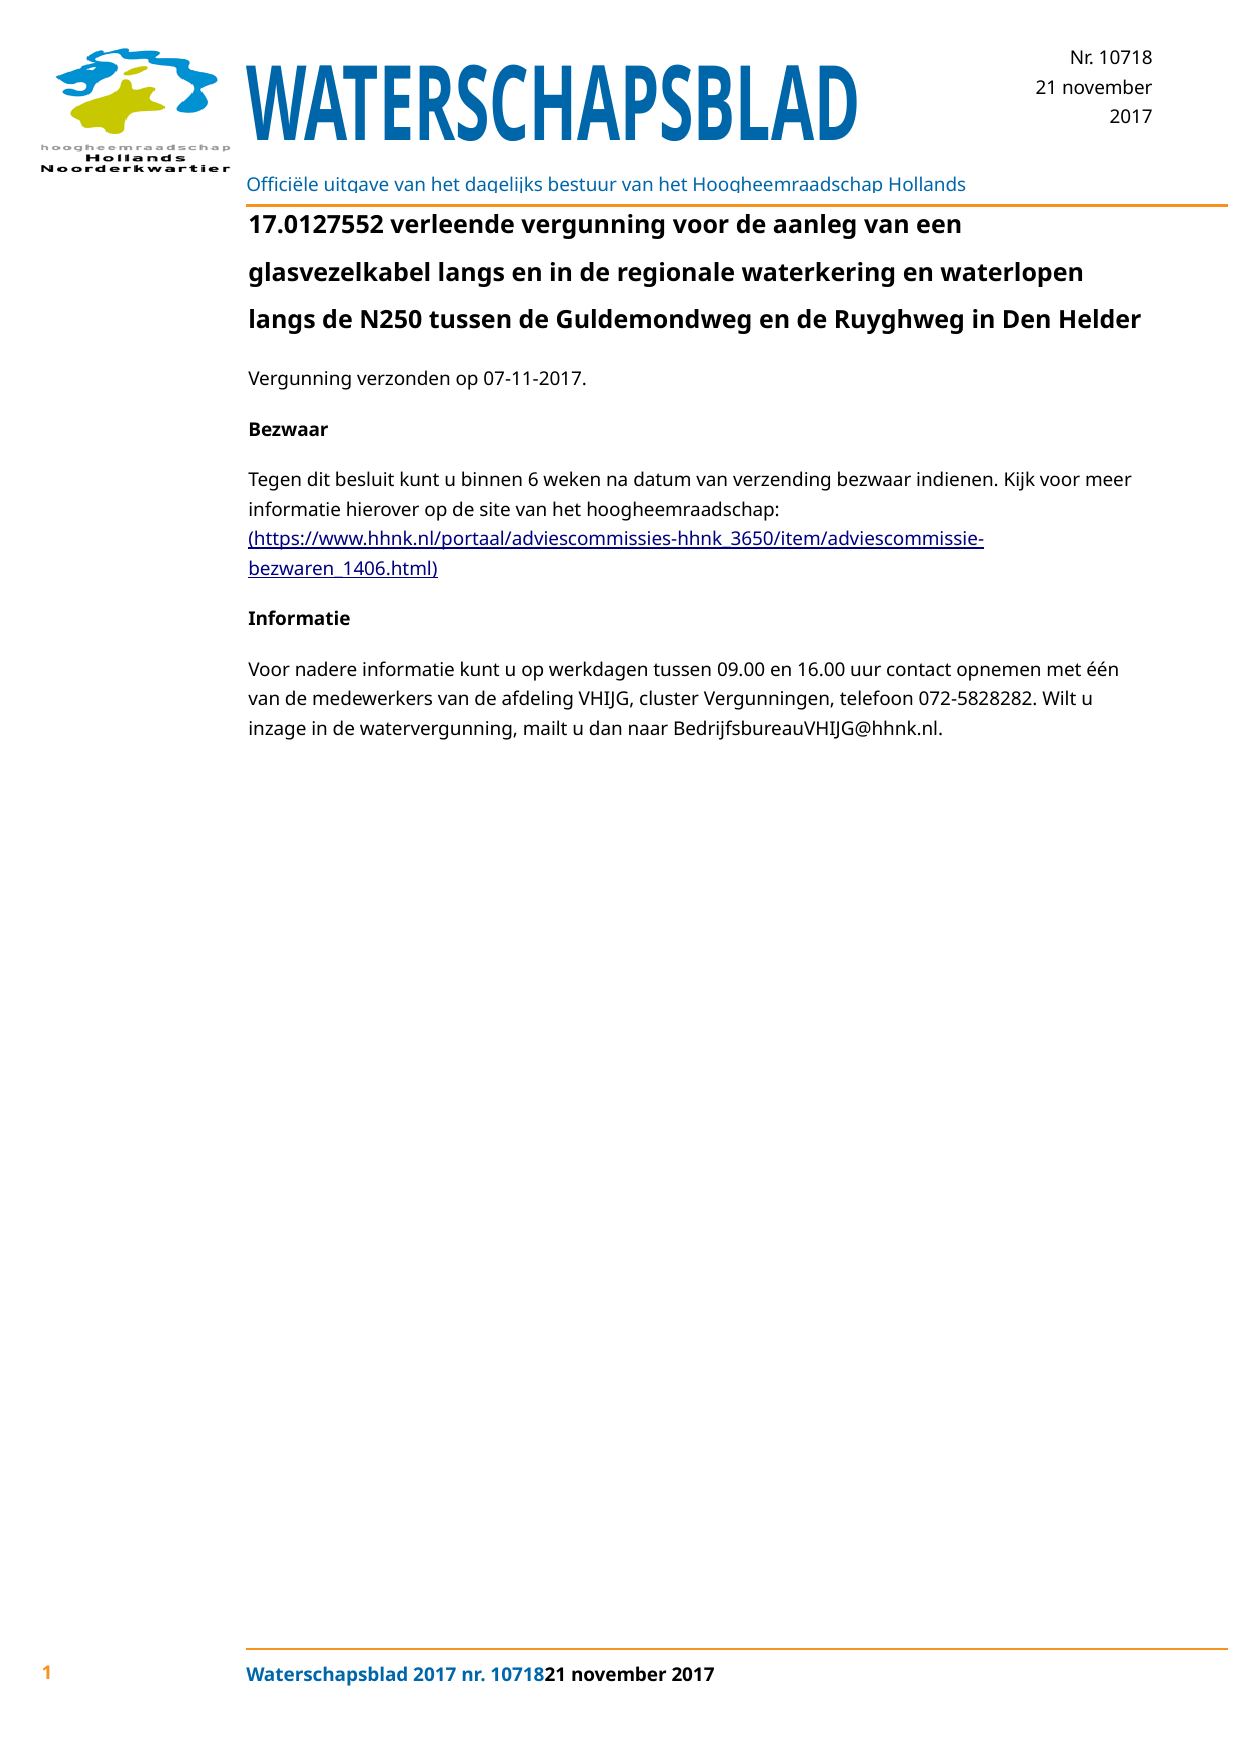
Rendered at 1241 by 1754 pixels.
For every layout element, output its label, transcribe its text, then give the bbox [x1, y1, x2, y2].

text Informatie [248, 606, 1152, 631]
text 17.0127552 verleende vergunning voor de aanleg van een glasvezelkabel langs en in de regionale waterkering en waterlopen langs de N250 tussen de Guldemondweg en de Ruyghweg in Den Helder [248, 207, 1152, 336]
text Tegen dit besluit kunt u binnen 6 weken na datum van verzending bezwaar indienen. Kijk voor meer informatie hierover op de site van het hoogheemraadschap: (https://www.hhnk.nl/portaal/adviescommissies-hhnk_3650/item/adviescommissie-bezwaren_1406.html) [248, 466, 1152, 581]
text Bezwaar [248, 416, 1152, 442]
text Vergunning verzonden op 07-11-2017. [248, 366, 1152, 391]
text Voor nadere informatie kunt u op werkdagen tussen 09.00 en 16.00 uur contact opnemen met één van de medewerkers van de afdeling VHIJG, cluster Vergunningen, telefoon 072-5828282. Wilt u inzage in de watervergunning, mailt u dan naar BedrijfsbureauVHIJG@hhnk.nl. [248, 656, 1152, 741]
picture [41, 47, 231, 172]
